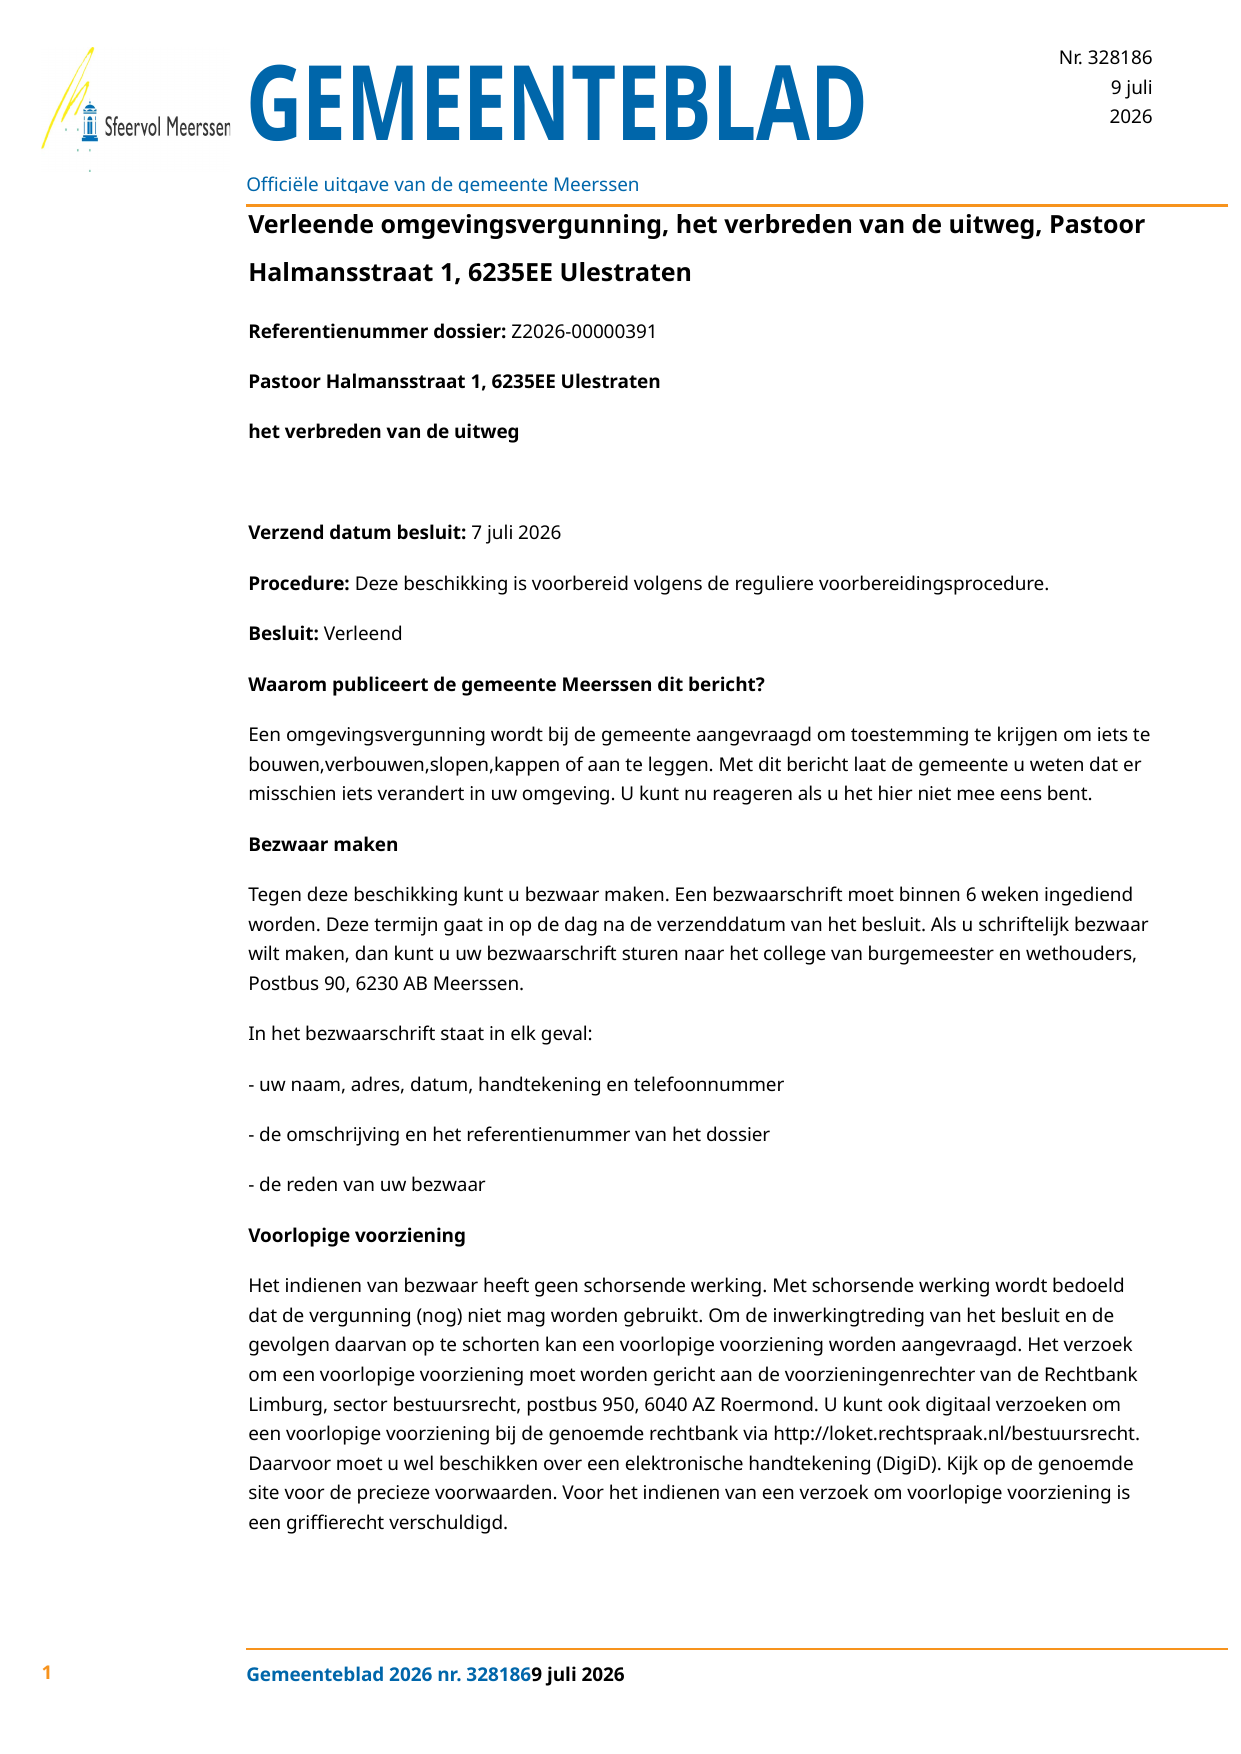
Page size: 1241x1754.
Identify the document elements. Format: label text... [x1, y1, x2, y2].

text Tegen deze beschikking kunt u bezwaar maken. Een bezwaarschrift moet binnen 6 weken ingediend worden. Deze termijn gaat in op de dag na de verzenddatum van het besluit. Als u schriftelijk bezwaar wilt maken, dan kunt u uw bezwaarschrift sturen naar het college van burgemeester en wethouders, Postbus 90, 6230 AB Meerssen. [248, 881, 1152, 996]
text Referentienummer dossier: Z2026-00000391 [248, 318, 1152, 344]
text Voorlopige voorziening [248, 1222, 1152, 1248]
text - de reden van uw bezwaar [248, 1172, 1152, 1197]
text Waarom publiceert de gemeente Meerssen dit bericht? [248, 671, 1152, 697]
text Verleende omgevingsvergunning, het verbreden van de uitweg, Pastoor Halmansstraat 1, 6235EE Ulestraten [248, 207, 1152, 288]
text In het bezwaarschrift staat in elk geval: [248, 1020, 1152, 1046]
text - uw naam, adres, datum, handtekening en telefoonnummer [248, 1071, 1152, 1097]
text het verbreden van de uitweg [248, 419, 1152, 444]
text Een omgevingsvergunning wordt bij de gemeente aangevraagd om toestemming te krijgen om iets te bouwen,verbouwen,slopen,kappen of aan te leggen. Met dit bericht laat de gemeente u weten dat er misschien iets verandert in uw omgeving. U kunt nu reageren als u het hier niet mee eens bent. [248, 721, 1152, 806]
text Procedure: Deze beschikking is voorbereid volgens de reguliere voorbereidingsprocedure. [248, 570, 1152, 596]
text Bezwaar maken [248, 831, 1152, 857]
text Pastoor Halmansstraat 1, 6235EE Ulestraten [248, 368, 1152, 394]
text - de omschrijving en het referentienummer van het dossier [248, 1121, 1152, 1147]
text Besluit: Verleend [248, 620, 1152, 646]
picture [41, 47, 231, 172]
text Verzend datum besluit: 7 juli 2026 [248, 519, 1152, 545]
text Het indienen van bezwaar heeft geen schorsende werking. Met schorsende werking wordt bedoeld dat de vergunning (nog) niet mag worden gebruikt. Om de inwerkingtreding van het besluit en de gevolgen daarvan op te schorten kan een voorlopige voorziening worden aangevraagd. Het verzoek om een voorlopige voorziening moet worden gericht aan de voorzieningenrechter van de Rechtbank Limburg, sector bestuursrecht, postbus 950, 6040 AZ Roermond. U kunt ook digitaal verzoeken om een voorlopige voorziening bij de genoemde rechtbank via http://loket.rechtspraak.nl/bestuursrecht. Daarvoor moet u wel beschikken over een elektronische handtekening (DigiD). Kijk op de genoemde site voor de precieze voorwaarden. Voor het indienen van een verzoek om voorlopige voorziening is een griffierecht verschuldigd. [248, 1272, 1152, 1535]
